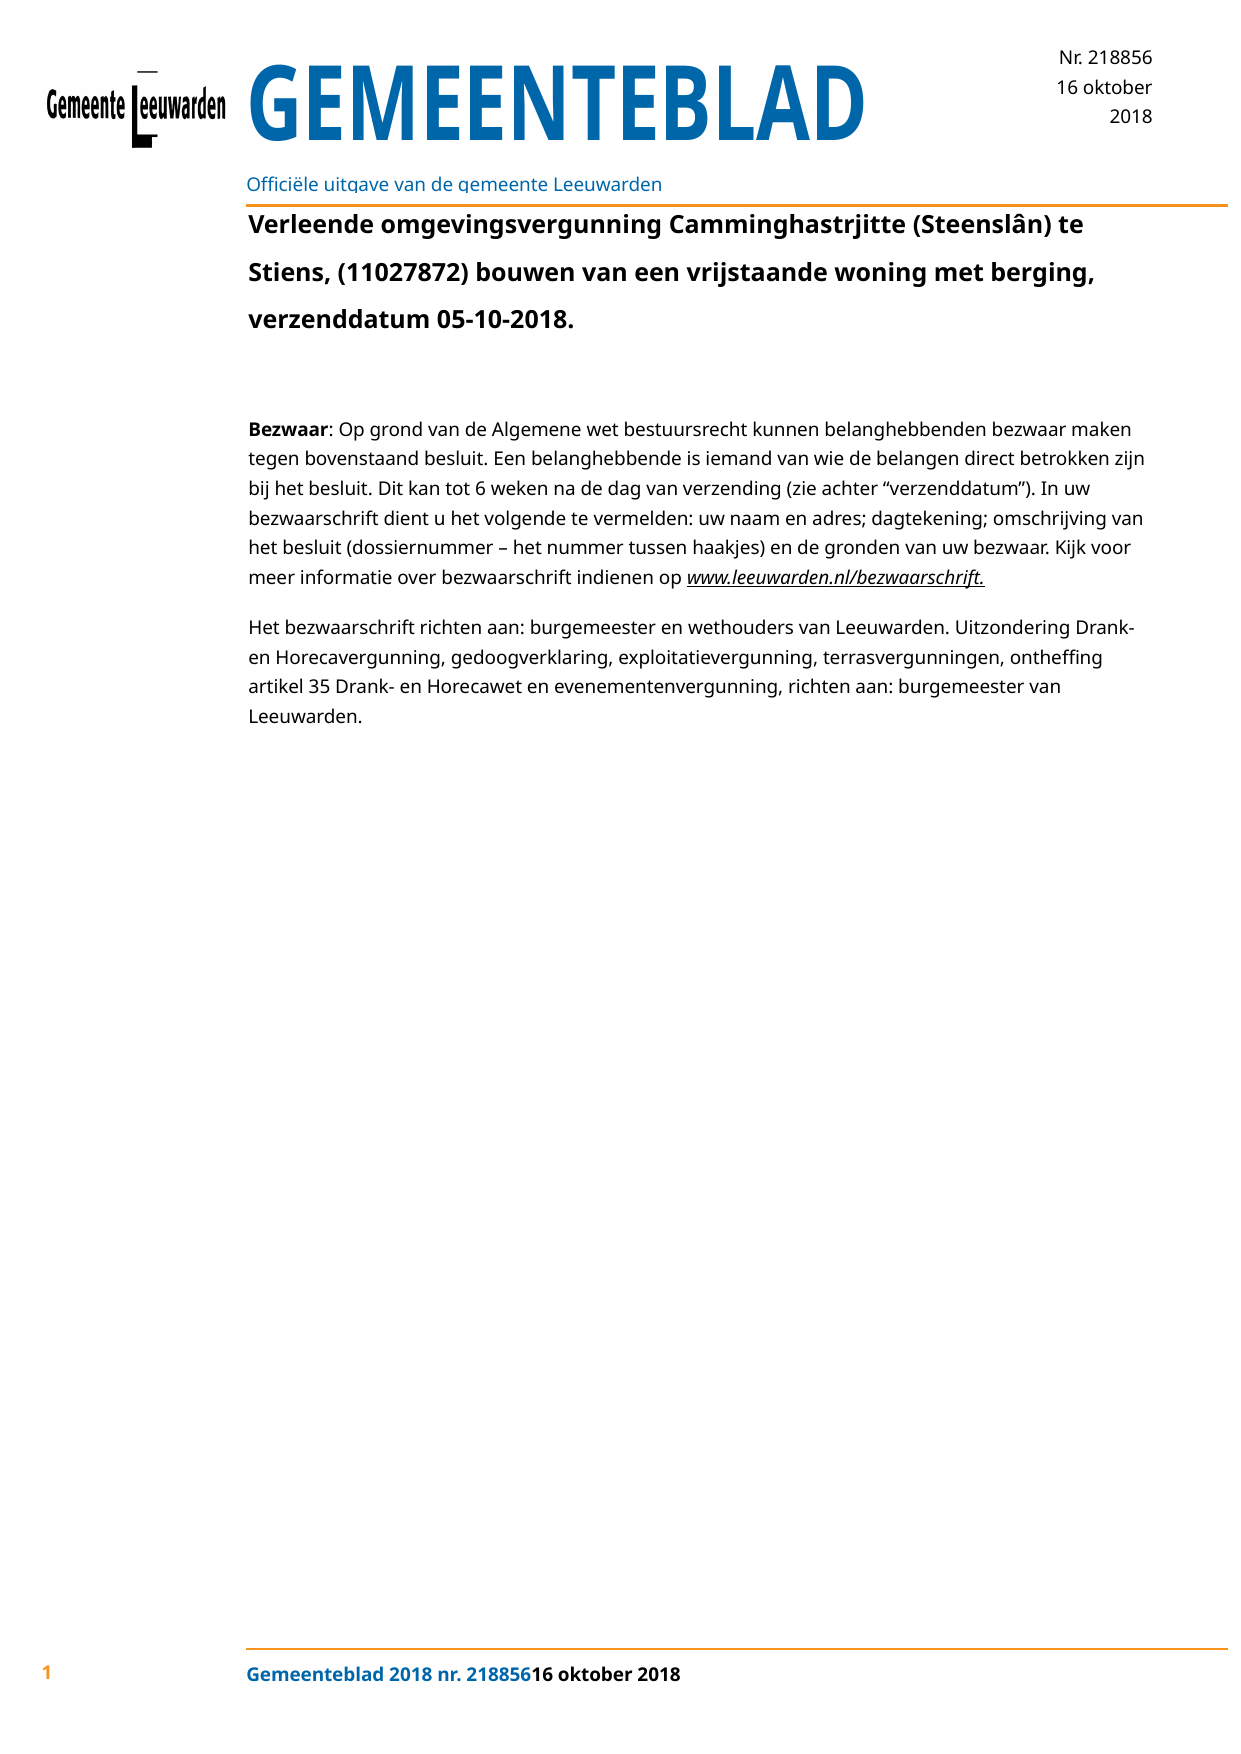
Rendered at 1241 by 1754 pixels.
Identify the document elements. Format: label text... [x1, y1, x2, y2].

text Bezwaar: Op grond van de Algemene wet bestuursrecht kunnen belanghebbenden bezwaar maken tegen bovenstaand besluit. Een belanghebbende is iemand van wie de belangen direct betrokken zijn bij het besluit. Dit kan tot 6 weken na de dag van verzending (zie achter “verzenddatum”). In uw bezwaarschrift dient u het volgende te vermelden: uw naam en adres; dagtekening; omschrijving van het besluit (dossiernummer – het nummer tussen haakjes) en de gronden van uw bezwaar. Kijk voor meer informatie over bezwaarschrift indienen op www.leeuwarden.nl/bezwaarschrift. [248, 416, 1152, 589]
text Verleende omgevingsvergunning Camminghastrjitte (Steenslân) te Stiens, (11027872) bouwen van een vrijstaande woning met berging, verzenddatum 05-10-2018. [248, 207, 1152, 336]
text Het bezwaarschrift richten aan: burgemeester en wethouders van Leeuwarden. Uitzondering Drank- en Horecavergunning, gedoogverklaring, exploitatievergunning, terrasvergunningen, ontheffing artikel 35 Drank- en Horecawet en evenementenvergunning, richten aan: burgemeester van Leeuwarden. [248, 614, 1152, 729]
picture [41, 47, 231, 172]
